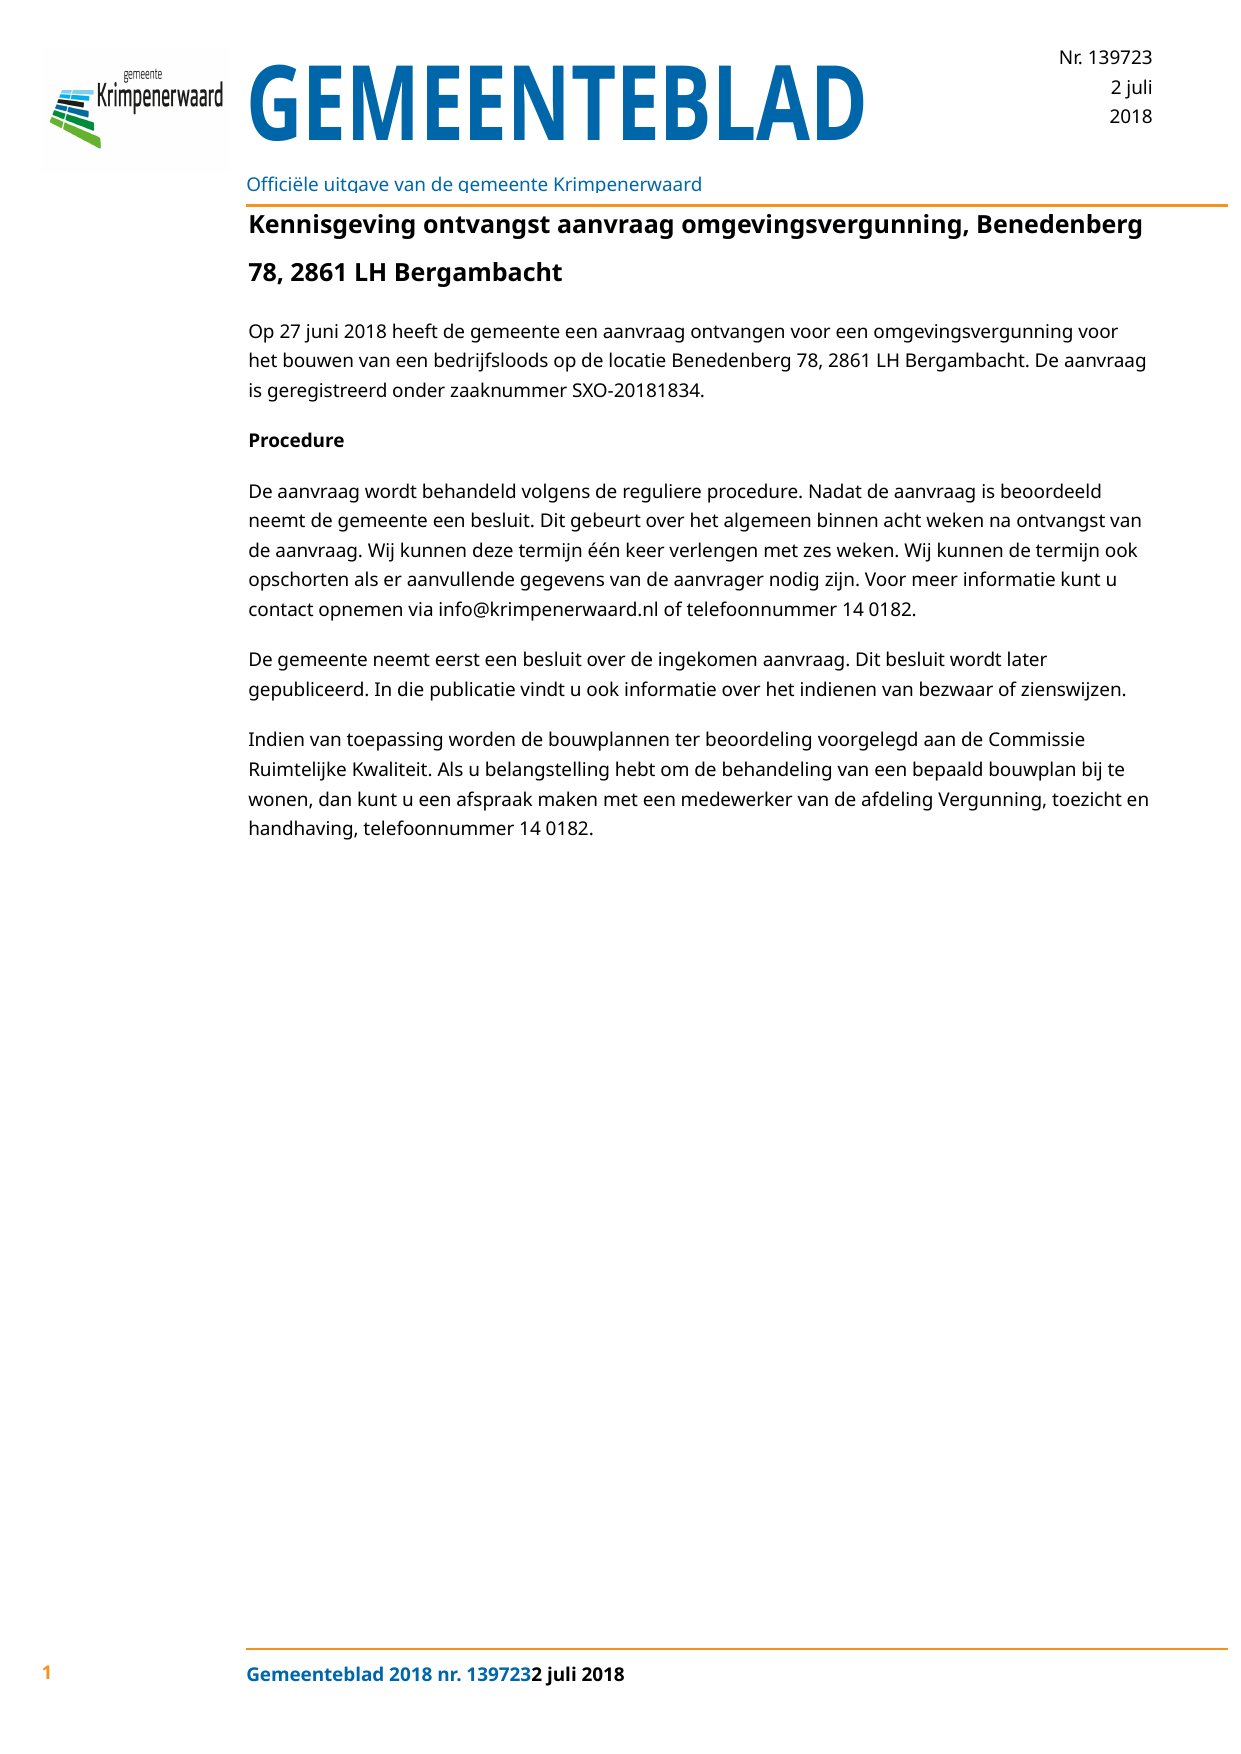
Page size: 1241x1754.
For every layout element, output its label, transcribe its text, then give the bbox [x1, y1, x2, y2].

text Indien van toepassing worden de bouwplannen ter beoordeling voorgelegd aan de Commissie Ruimtelijke Kwaliteit. Als u belangstelling hebt om de behandeling van een bepaald bouwplan bij te wonen, dan kunt u een afspraak maken met een medewerker van de afdeling Vergunning, toezicht en handhaving, telefoonnummer 14 0182. [248, 727, 1152, 841]
text Procedure [248, 427, 1152, 453]
text Op 27 juni 2018 heeft de gemeente een aanvraag ontvangen voor een omgevingsvergunning voor het bouwen van een bedrijfsloods op de locatie Benedenberg 78, 2861 LH Bergambacht. De aanvraag is geregistreerd onder zaaknummer SXO-20181834. [248, 318, 1152, 403]
text De gemeente neemt eerst een besluit over de ingekomen aanvraag. Dit besluit wordt later gepubliceerd. In die publicatie vindt u ook informatie over het indienen van bezwaar of zienswijzen. [248, 647, 1152, 702]
picture [41, 47, 231, 172]
text De aanvraag wordt behandeld volgens de reguliere procedure. Nadat de aanvraag is beoordeeld neemt de gemeente een besluit. Dit gebeurt over het algemeen binnen acht weken na ontvangst van de aanvraag. Wij kunnen deze termijn één keer verlengen met zes weken. Wij kunnen de termijn ook opschorten als er aanvullende gegevens van de aanvrager nodig zijn. Voor meer informatie kunt u contact opnemen via info@krimpenerwaard.nl of telefoonnummer 14 0182. [248, 478, 1152, 622]
text Kennisgeving ontvangst aanvraag omgevingsvergunning, Benedenberg 78, 2861 LH Bergambacht [248, 207, 1152, 288]
